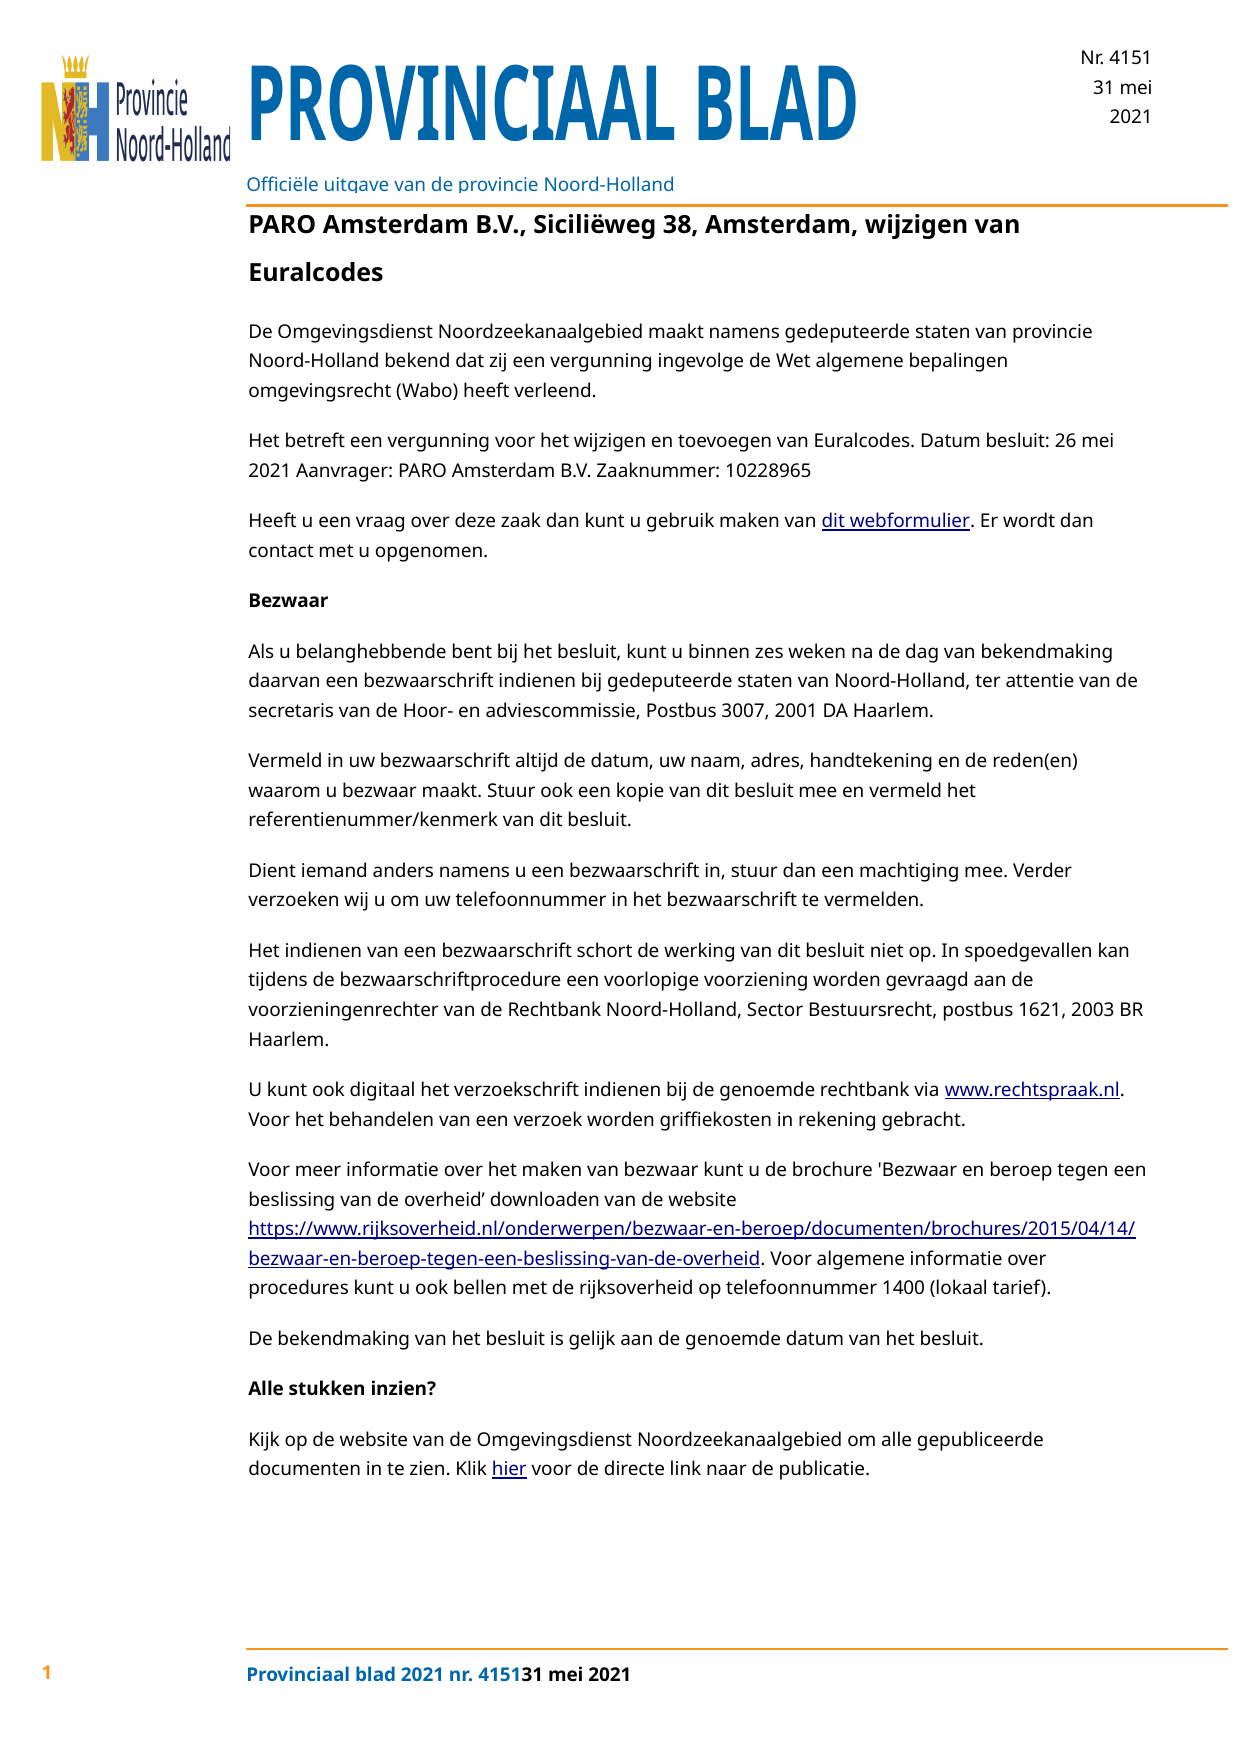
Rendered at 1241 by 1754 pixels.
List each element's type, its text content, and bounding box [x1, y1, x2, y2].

text Bezwaar [248, 587, 1152, 613]
text Kijk op de website van de Omgevingsdienst Noordzeekanaalgebied om alle gepubliceerde documenten in te zien. Klik hier voor de directe link naar de publicatie. [248, 1426, 1152, 1481]
text Als u belanghebbende bent bij het besluit, kunt u binnen zes weken na de dag van bekendmaking daarvan een bezwaarschrift indienen bij gedeputeerde staten van Noord-Holland, ter attentie van de secretaris van de Hoor- en adviescommissie, Postbus 3007, 2001 DA Haarlem. [248, 638, 1152, 723]
picture [41, 47, 231, 172]
text Het indienen van een bezwaarschrift schort de werking van dit besluit niet op. In spoedgevallen kan tijdens de bezwaarschriftprocedure een voorlopige voorziening worden gevraagd aan de voorzieningenrechter van de Rechtbank Noord-Holland, Sector Bestuursrecht, postbus 1621, 2003 BR Haarlem. [248, 937, 1152, 1052]
text Heeft u een vraag over deze zaak dan kunt u gebruik maken van dit webformulier. Er wordt dan contact met u opgenomen. [248, 507, 1152, 563]
text PARO Amsterdam B.V., Siciliëweg 38, Amsterdam, wijzigen van Euralcodes [248, 207, 1152, 288]
text De Omgevingsdienst Noordzeekanaalgebied maakt namens gedeputeerde staten van provincie Noord-Holland bekend dat zij een vergunning ingevolge de Wet algemene bepalingen omgevingsrecht (Wabo) heeft verleend. [248, 318, 1152, 403]
text Voor meer informatie over het maken van bezwaar kunt u de brochure 'Bezwaar en beroep tegen een beslissing van de overheid’ downloaden van de website https://www.rijksoverheid.nl/onderwerpen/bezwaar-en-beroep/documenten/brochures/2015/04/14/bezwaar-en-beroep-tegen-een-beslissing-van-de-overheid. Voor algemene informatie over procedures kunt u ook bellen met de rijksoverheid op telefoonnummer 1400 (lokaal tarief). [248, 1156, 1152, 1300]
text Dient iemand anders namens u een bezwaarschrift in, stuur dan een machtiging mee. Verder verzoeken wij u om uw telefoonnummer in het bezwaarschrift te vermelden. [248, 857, 1152, 912]
text Vermeld in uw bezwaarschrift altijd de datum, uw naam, adres, handtekening en de reden(en) waarom u bezwaar maakt. Stuur ook een kopie van dit besluit mee en vermeld het referentienummer/kenmerk van dit besluit. [248, 747, 1152, 832]
text U kunt ook digitaal het verzoekschrift indienen bij de genoemde rechtbank via www.rechtspraak.nl. Voor het behandelen van een verzoek worden griffiekosten in rekening gebracht. [248, 1076, 1152, 1132]
text De bekendmaking van het besluit is gelijk aan de genoemde datum van het besluit. [248, 1325, 1152, 1351]
text Het betreft een vergunning voor het wijzigen en toevoegen van Euralcodes. Datum besluit: 26 mei 2021 Aanvrager: PARO Amsterdam B.V. Zaaknummer: 10228965 [248, 427, 1152, 483]
text Alle stukken inzien? [248, 1375, 1152, 1401]
